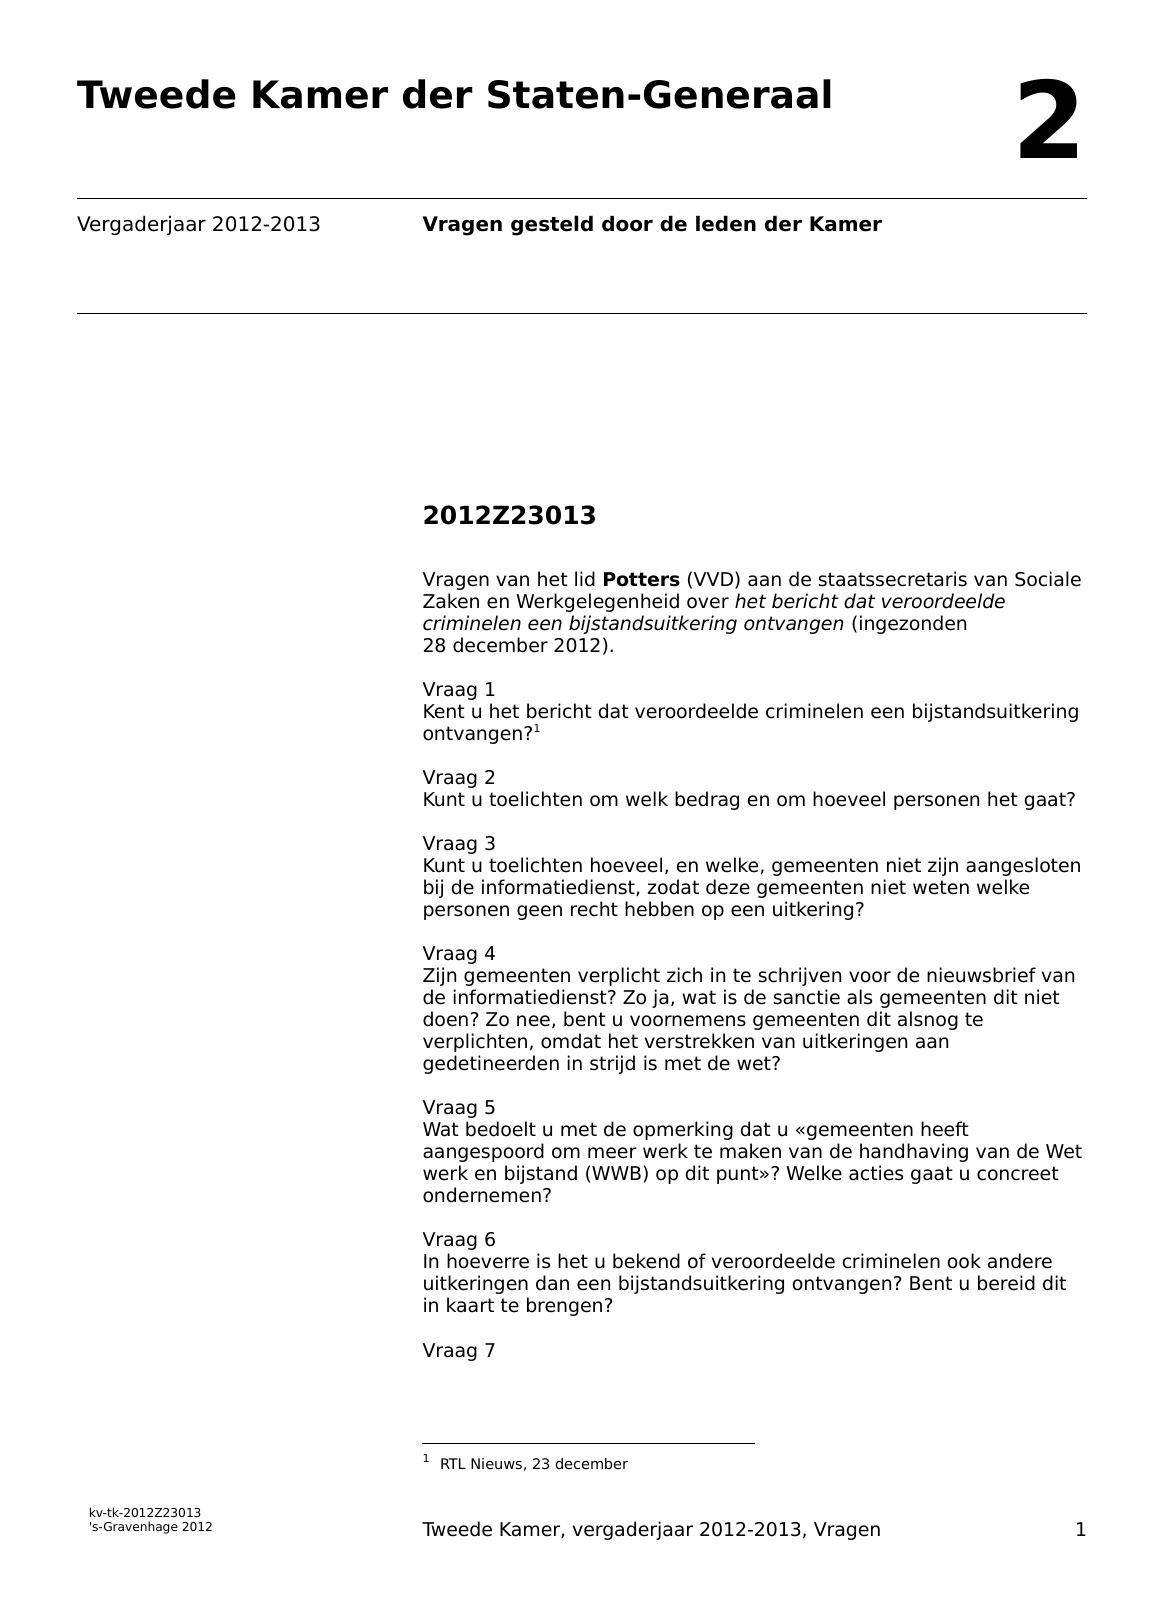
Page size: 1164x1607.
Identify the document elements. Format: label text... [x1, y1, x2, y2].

text Vraag 3 [422, 833, 1087, 855]
text In hoeverre is het u bekend of veroordeelde criminelen ook andere uitkeringen dan een bijstandsuitkering ontvangen? Bent u bereid dit in kaart te brengen? [422, 1251, 1087, 1317]
table_cell Vergaderjaar 2012-2013 [77, 199, 422, 313]
text Vraag 4 [422, 943, 1087, 965]
text kv-tk-2012Z23013 [88, 1506, 323, 1520]
text Wat bedoelt u met de opmerking dat u «gemeenten heeft aangespoord om meer werk te maken van de handhaving van de Wet werk en bijstand (WWB) op dit punt»? Welke acties gaat u concreet ondernemen? [422, 1119, 1087, 1207]
text Kunt u toelichten hoeveel, en welke, gemeenten niet zijn aangesloten bij de informatiedienst, zodat deze gemeenten niet weten welke personen geen recht hebben op een uitkering? [422, 855, 1087, 921]
text Zijn gemeenten verplicht zich in te schrijven voor de nieuwsbrief van de informatiedienst? Zo ja, wat is de sanctie als gemeenten dit niet doen? Zo nee, bent u voornemens gemeenten dit alsnog te verplichten, omdat het verstrekken van uitkeringen aan gedetineerden in strijd is met de wet? [422, 965, 1087, 1075]
text Vraag 6 [422, 1229, 1087, 1251]
text Vraag 5 [422, 1097, 1087, 1119]
text 2012Z23013 [422, 501, 1087, 531]
table_header Tweede Kamer der Staten-Generaal [77, 59, 886, 198]
text Vraag 1 [422, 679, 1087, 701]
text RTL Nieuws, 23 december [422, 1452, 1087, 1474]
table_header 2 [886, 59, 1087, 198]
text Kent u het bericht dat veroordeelde criminelen een bijstandsuitkering ontvangen? [422, 701, 1087, 745]
text Vraag 2 [422, 767, 1087, 789]
table_cell Vragen gesteld door de leden der Kamer [422, 199, 1087, 313]
text Vragen van het lid Potters (VVD) aan de staatssecretaris van Sociale Zaken en Werkgelegenheid over het bericht dat veroordeelde criminelen een bijstandsuitkering ontvangen (ingezonden 28 december 2012). [422, 569, 1087, 657]
text Kunt u toelichten om welk bedrag en om hoeveel personen het gaat? [422, 789, 1087, 811]
text 's-Gravenhage 2012 [88, 1520, 323, 1534]
text Vraag 7 [422, 1339, 1087, 1361]
